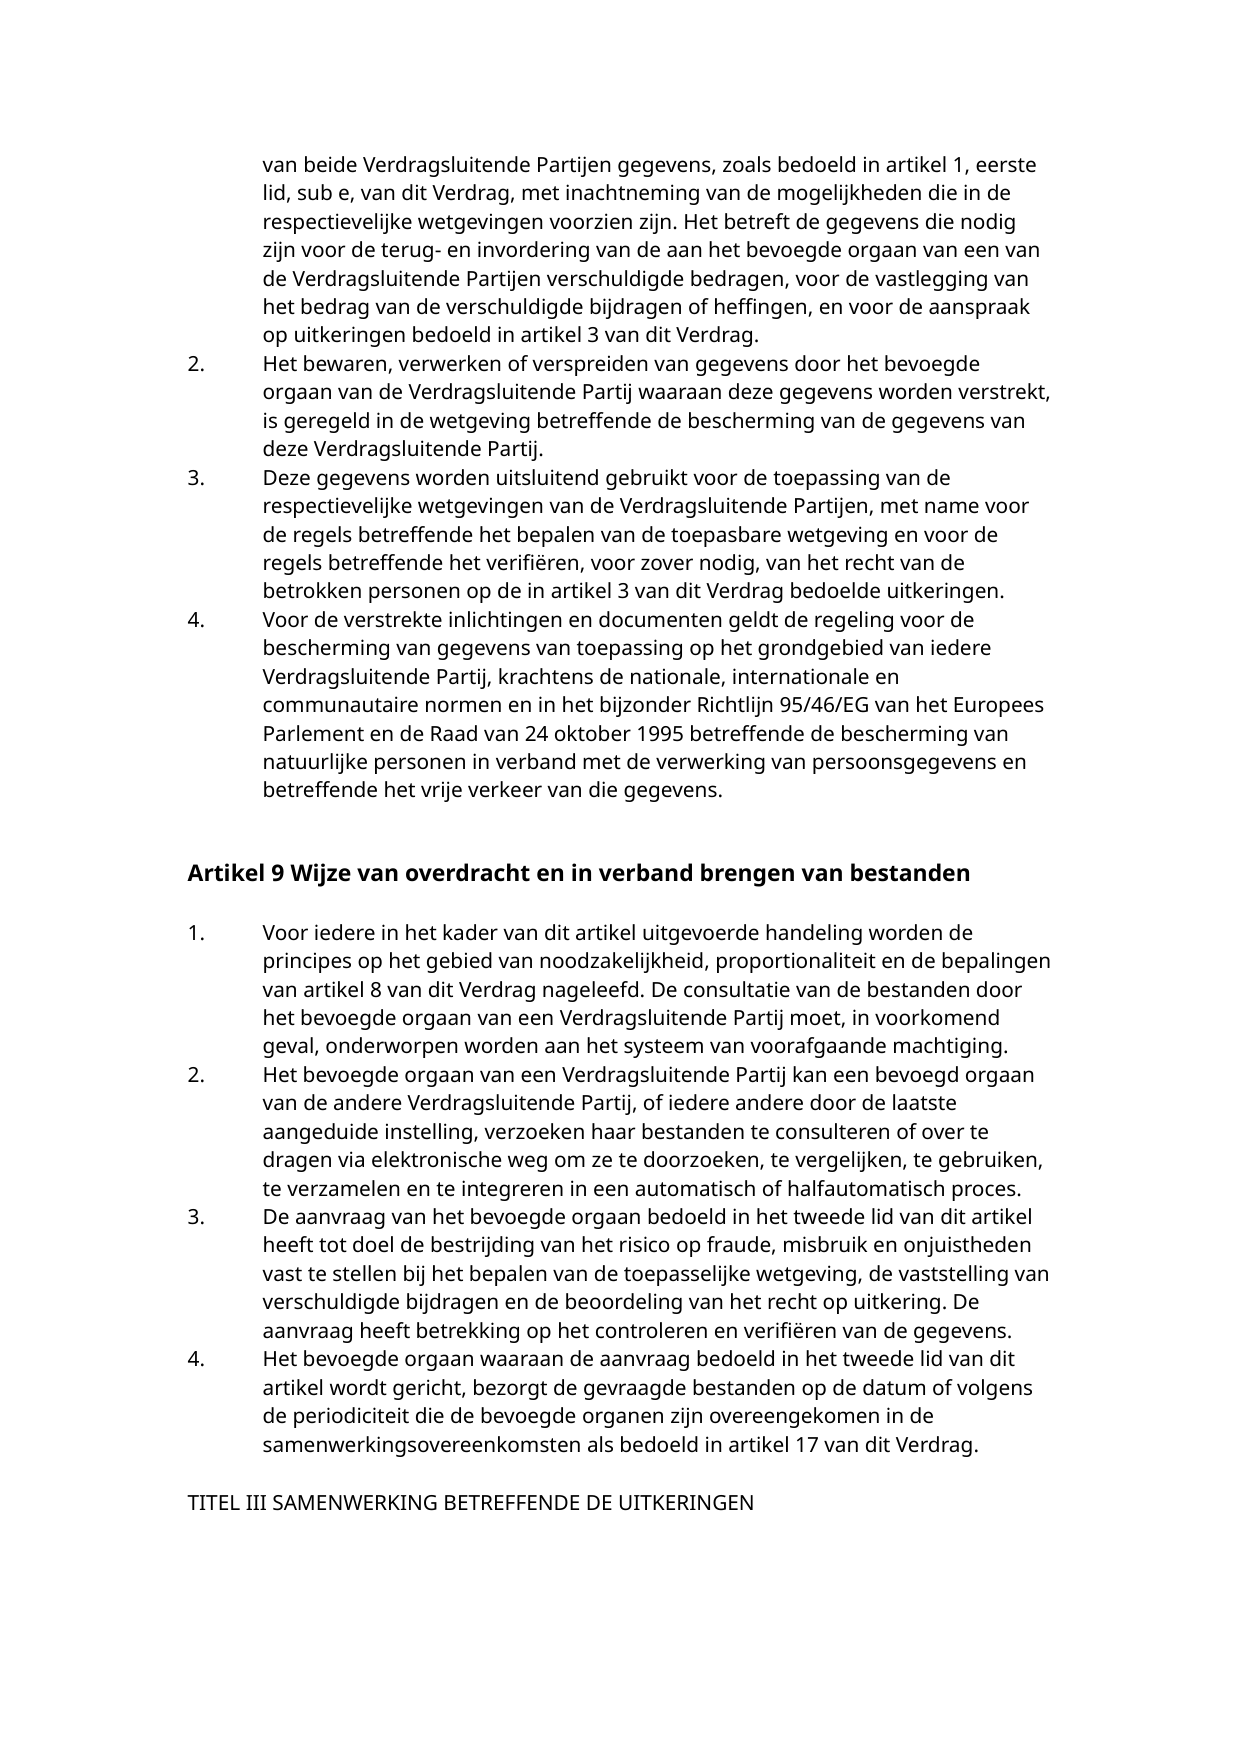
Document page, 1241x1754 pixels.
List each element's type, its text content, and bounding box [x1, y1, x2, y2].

list Het bewaren, verwerken of verspreiden van gegevens door het bevoegde orgaan van de Verdragsluitende Partij waaraan deze gegevens worden verstrekt, is geregeld in de wetgeving betreffende de bescherming van de gegevens van deze Verdragsluitende Partij. [187, 349, 1053, 463]
list van beide Verdragsluitende Partijen gegevens, zoals bedoeld in artikel 1, eerste lid, sub e, van dit Verdrag, met inachtneming van de mogelijkheden die in de respectievelijke wetgevingen voorzien zijn. Het betreft de gegevens die nodig zijn voor de terug- en invordering van de aan het bevoegde orgaan van een van de Verdragsluitende Partijen verschuldigde bedragen, voor de vastlegging van het bedrag van de verschuldigde bijdragen of heffingen, en voor de aanspraak op uitkeringen bedoeld in artikel 3 van dit Verdrag. [187, 150, 1053, 349]
list Deze gegevens worden uitsluitend gebruikt voor de toepassing van de respectievelijke wetgevingen van de Verdragsluitende Partijen, met name voor de regels betreffende het bepalen van de toepasbare wetgeving en voor de regels betreffende het verifiëren, voor zover nodig, van het recht van de betrokken personen op de in artikel 3 van dit Verdrag bedoelde uitkeringen. [187, 463, 1053, 605]
list Voor iedere in het kader van dit artikel uitgevoerde handeling worden de principes op het gebied van noodzakelijkheid, proportionaliteit en de bepalingen van artikel 8 van dit Verdrag nageleefd. De consultatie van de bestanden door het bevoegde orgaan van een Verdragsluitende Partij moet, in voorkomend geval, onderworpen worden aan het systeem van voorafgaande machtiging. [187, 918, 1053, 1060]
subtitle TITEL III SAMENWERKING BETREFFENDE DE UITKERINGEN [187, 1488, 1053, 1517]
list De aanvraag van het bevoegde orgaan bedoeld in het tweede lid van dit artikel heeft tot doel de bestrijding van het risico op fraude, misbruik en onjuistheden vast te stellen bij het bepalen van de toepasselijke wetgeving, de vaststelling van verschuldigde bijdragen en de beoordeling van het recht op uitkering. De aanvraag heeft betrekking op het controleren en verifiëren van de gegevens. [187, 1202, 1053, 1344]
list Het bevoegde orgaan waaraan de aanvraag bedoeld in het tweede lid van dit artikel wordt gericht, bezorgt de gevraagde bestanden op de datum of volgens de periodiciteit die de bevoegde organen zijn overeengekomen in de samenwerkingsovereenkomsten als bedoeld in artikel 17 van dit Verdrag. [187, 1344, 1053, 1458]
list Het bevoegde orgaan van een Verdragsluitende Partij kan een bevoegd orgaan van de andere Verdragsluitende Partij, of iedere andere door de laatste aangeduide instelling, verzoeken haar bestanden te consulteren of over te dragen via elektronische weg om ze te doorzoeken, te vergelijken, te gebruiken, te verzamelen en te integreren in een automatisch of halfautomatisch proces. [187, 1060, 1053, 1202]
subtitle Artikel 9 Wijze van overdracht en in verband brengen van bestanden [187, 857, 1053, 888]
list Voor de verstrekte inlichtingen en documenten geldt de regeling voor de bescherming van gegevens van toepassing op het grondgebied van iedere Verdragsluitende Partij, krachtens de nationale, internationale en communautaire normen en in het bijzonder Richtlijn 95/46/EG van het Europees Parlement en de Raad van 24 oktober 1995 betreffende de bescherming van natuurlijke personen in verband met de verwerking van persoonsgegevens en betreffende het vrije verkeer van die gegevens. [187, 605, 1053, 804]
